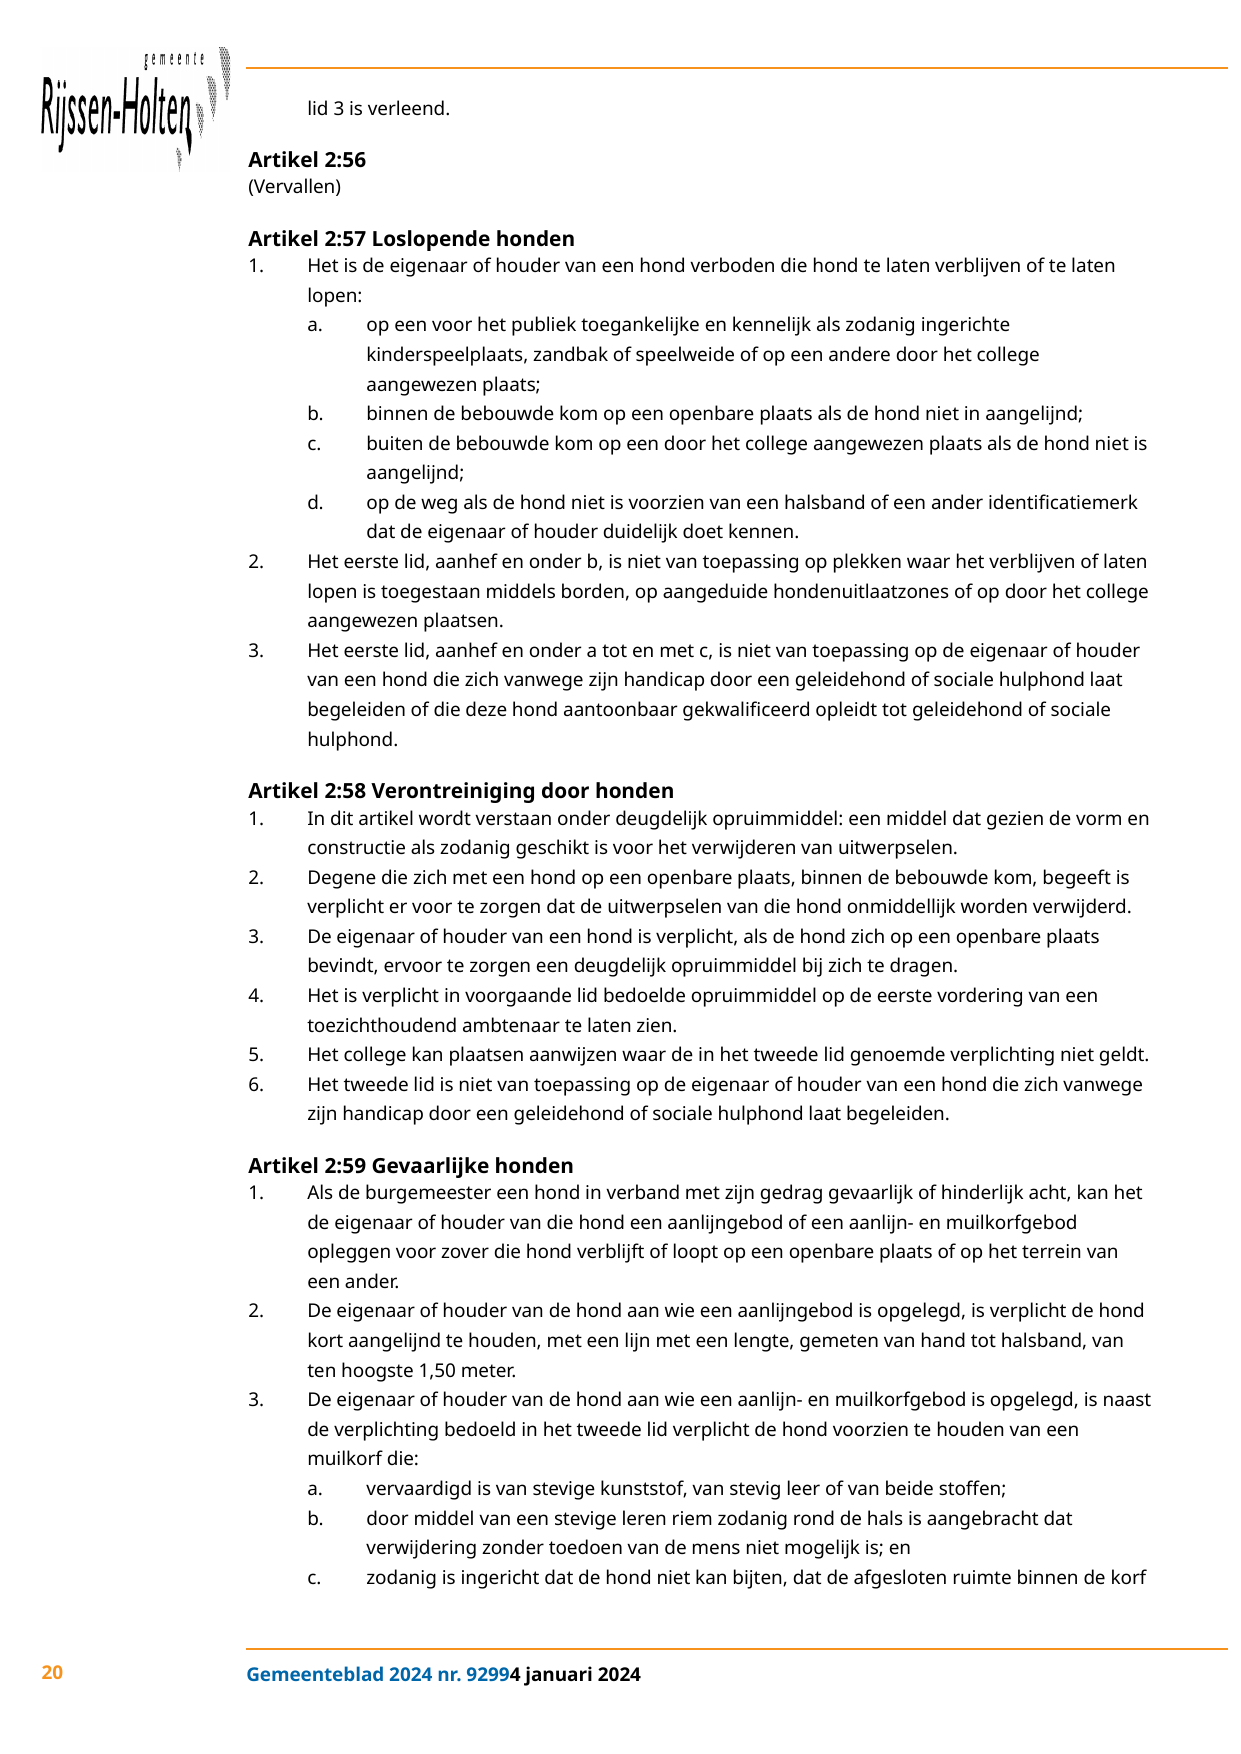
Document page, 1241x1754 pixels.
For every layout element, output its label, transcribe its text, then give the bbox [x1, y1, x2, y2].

text Artikel 2:59 Gevaarlijke honden [248, 1151, 1152, 1179]
list binnen de bebouwde kom op een openbare plaats als de hond niet in aangelijnd; [307, 400, 1152, 426]
list Het tweede lid is niet van toepassing op de eigenaar of houder van een hond die zich vanwege zijn handicap door een geleidehond of sociale hulphond laat begeleiden. [248, 1071, 1152, 1126]
list De eigenaar of houder van de hond aan wie een aanlijn- en muilkorfgebod is opgelegd, is naast de verplichting bedoeld in het tweede lid verplicht de hond voorzien te houden van een muilkorf die: [248, 1386, 1152, 1471]
text Artikel 2:58 Verontreiniging door honden [248, 776, 1152, 805]
list Het eerste lid, aanhef en onder b, is niet van toepassing op plekken waar het verblijven of laten lopen is toegestaan middels borden, op aangeduide hondenuitlaatzones of op door het college aangewezen plaatsen. [248, 548, 1152, 633]
list buiten de bebouwde kom op een door het college aangewezen plaats als de hond niet is aangelijnd; [307, 430, 1152, 485]
list In dit artikel wordt verstaan onder deugdelijk opruimmiddel: een middel dat gezien de vorm en constructie als zodanig geschikt is voor het verwijderen van uitwerpselen. [248, 805, 1152, 860]
list lid 3 is verleend. [248, 95, 1152, 121]
list op de weg als de hond niet is voorzien van een halsband of een ander identificatiemerk dat de eigenaar of houder duidelijk doet kennen. [307, 489, 1152, 544]
list Het is verplicht in voorgaande lid bedoelde opruimmiddel op de eerste vordering van een toezichthoudend ambtenaar te laten zien. [248, 982, 1152, 1037]
list vervaardigd is van stevige kunststof, van stevig leer of van beide stoffen; [307, 1475, 1152, 1501]
text Artikel 2:56 [248, 145, 1152, 174]
list Het eerste lid, aanhef en onder a tot en met c, is niet van toepassing op de eigenaar of houder van een hond die zich vanwege zijn handicap door een geleidehond of sociale hulphond laat begeleiden of die deze hond aantoonbaar gekwalificeerd opleidt tot geleidehond of sociale hulphond. [248, 637, 1152, 752]
list zodanig is ingericht dat de hond niet kan bijten, dat de afgesloten ruimte binnen de korf [307, 1564, 1152, 1590]
list De eigenaar of houder van een hond is verplicht, als de hond zich op een openbare plaats bevindt, ervoor te zorgen een deugdelijk opruimmiddel bij zich te dragen. [248, 923, 1152, 978]
list door middel van een stevige leren riem zodanig rond de hals is aangebracht dat verwijdering zonder toedoen van de mens niet mogelijk is; en [307, 1505, 1152, 1560]
text Artikel 2:57 Loslopende honden [248, 224, 1152, 252]
text (Vervallen) [248, 174, 1152, 199]
picture [41, 47, 231, 172]
list Het is de eigenaar of houder van een hond verboden die hond te laten verblijven of te laten lopen: [248, 252, 1152, 308]
list Degene die zich met een hond op een openbare plaats, binnen de bebouwde kom, begeeft is verplicht er voor te zorgen dat de uitwerpselen van die hond onmiddellijk worden verwijderd. [248, 864, 1152, 919]
list Het college kan plaatsen aanwijzen waar de in het tweede lid genoemde verplichting niet geldt. [248, 1041, 1152, 1067]
list De eigenaar of houder van de hond aan wie een aanlijngebod is opgelegd, is verplicht de hond kort aangelijnd te houden, met een lijn met een lengte, gemeten van hand tot halsband, van ten hoogste 1,50 meter. [248, 1298, 1152, 1383]
list op een voor het publiek toegankelijke en kennelijk als zodanig ingerichte kinderspeelplaats, zandbak of speelweide of op een andere door het college aangewezen plaats; [307, 312, 1152, 397]
list Als de burgemeester een hond in verband met zijn gedrag gevaarlijk of hinderlijk acht, kan het de eigenaar of houder van die hond een aanlijngebod of een aanlijn- en muilkorfgebod opleggen voor zover die hond verblijft of loopt op een openbare plaats of op het terrein van een ander. [248, 1179, 1152, 1294]
